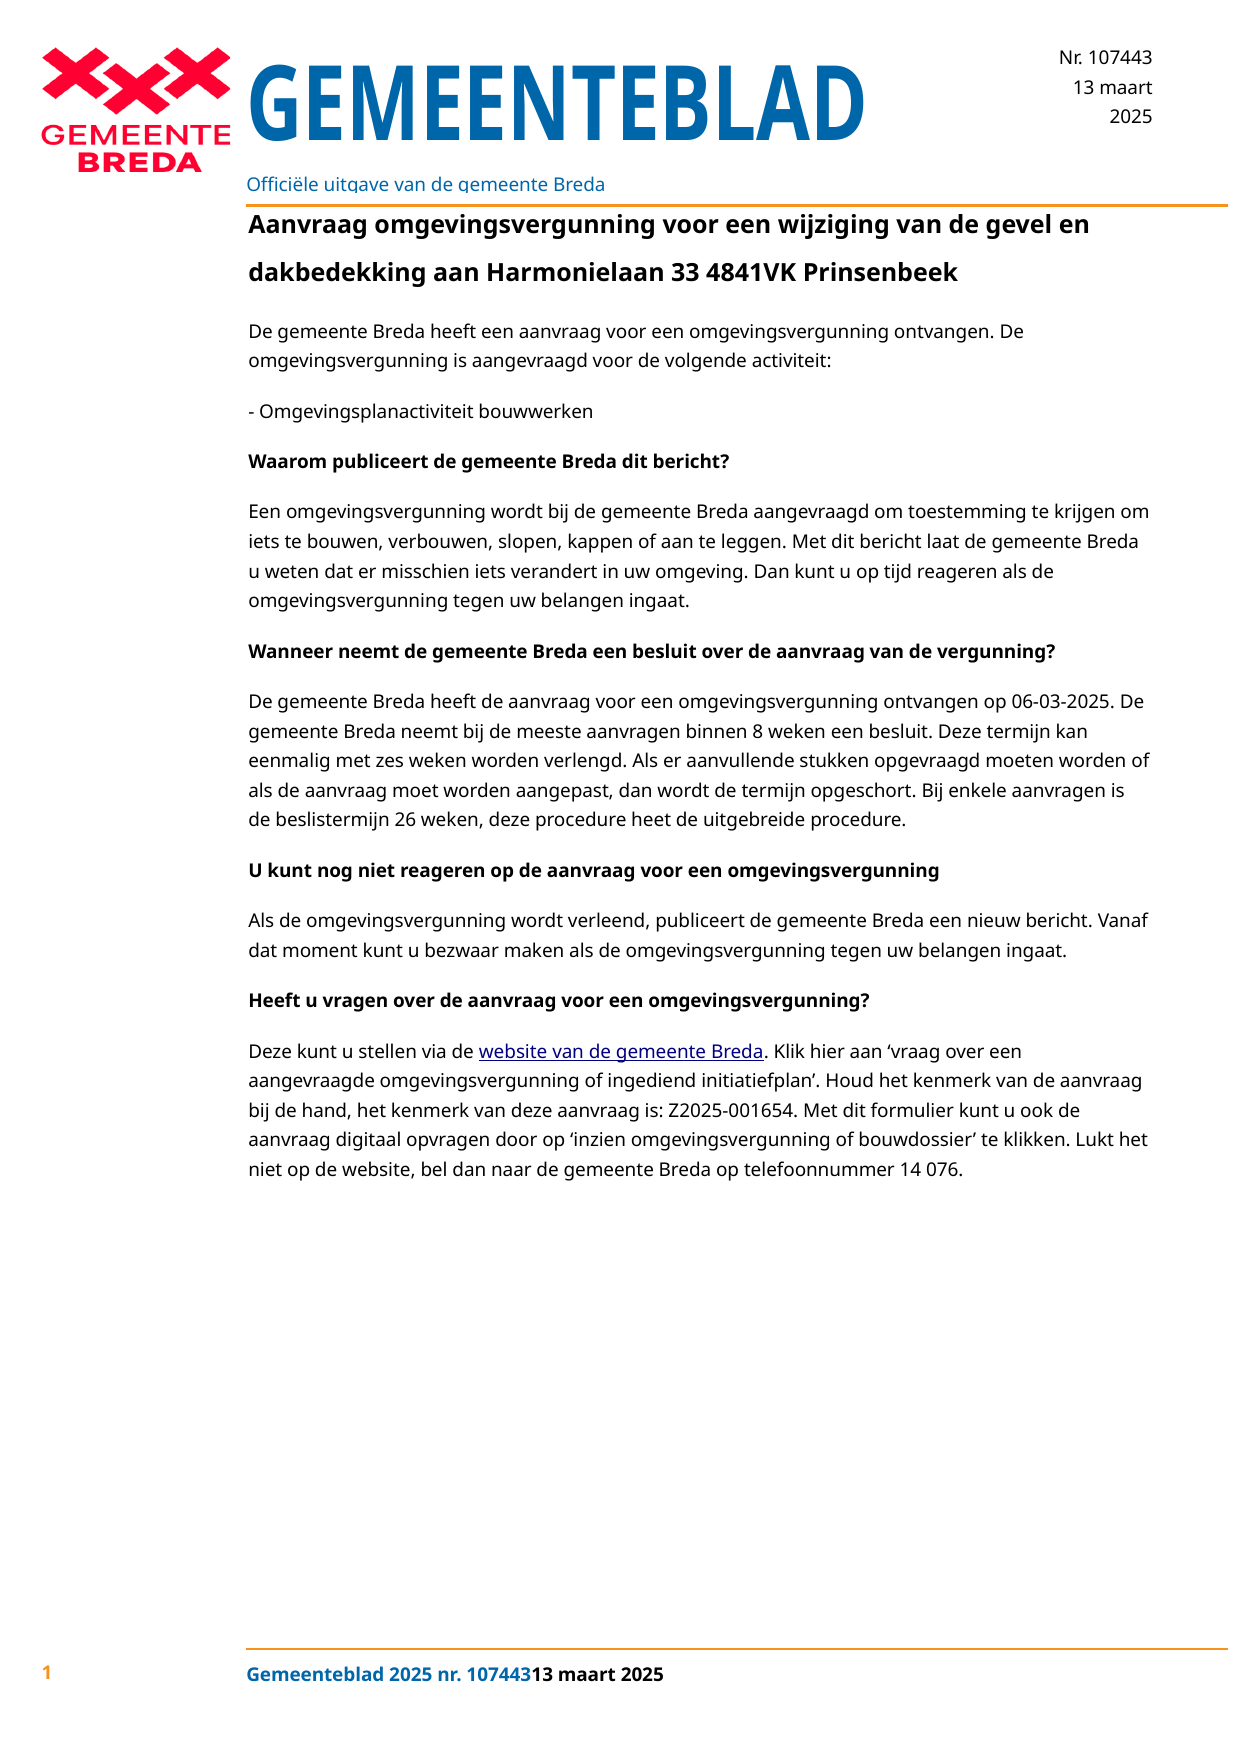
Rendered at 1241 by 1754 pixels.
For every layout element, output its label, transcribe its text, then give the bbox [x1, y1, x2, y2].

picture [41, 47, 231, 172]
text De gemeente Breda heeft de aanvraag voor een omgevingsvergunning ontvangen op 06-03-2025. De gemeente Breda neemt bij de meeste aanvragen binnen 8 weken een besluit. Deze termijn kan eenmalig met zes weken worden verlengd. Als er aanvullende stukken opgevraagd moeten worden of als de aanvraag moet worden aangepast, dan wordt de termijn opgeschort. Bij enkele aanvragen is de beslistermijn 26 weken, deze procedure heet de uitgebreide procedure. [248, 688, 1152, 832]
text Heeft u vragen over de aanvraag voor een omgevingsvergunning? [248, 987, 1152, 1013]
text Waarom publiceert de gemeente Breda dit bericht? [248, 448, 1152, 474]
text De gemeente Breda heeft een aanvraag voor een omgevingsvergunning ontvangen. De omgevingsvergunning is aangevraagd voor de volgende activiteit: [248, 318, 1152, 373]
text U kunt nog niet reageren op de aanvraag voor een omgevingsvergunning [248, 857, 1152, 883]
text Als de omgevingsvergunning wordt verleend, publiceert de gemeente Breda een nieuw bericht. Vanaf dat moment kunt u bezwaar maken als de omgevingsvergunning tegen uw belangen ingaat. [248, 907, 1152, 963]
text Een omgevingsvergunning wordt bij de gemeente Breda aangevraagd om toestemming te krijgen om iets te bouwen, verbouwen, slopen, kappen of aan te leggen. Met dit bericht laat de gemeente Breda u weten dat er misschien iets verandert in uw omgeving. Dan kunt u op tijd reageren als de omgevingsvergunning tegen uw belangen ingaat. [248, 499, 1152, 613]
text Deze kunt u stellen via de website van de gemeente Breda. Klik hier aan ‘vraag over een aangevraagde omgevingsvergunning of ingediend initiatiefplan’. Houd het kenmerk van de aanvraag bij de hand, het kenmerk van deze aanvraag is: Z2025-001654. Met dit formulier kunt u ook de aanvraag digitaal opvragen door op ‘inzien omgevingsvergunning of bouwdossier’ te klikken. Lukt het niet op de website, bel dan naar de gemeente Breda op telefoonnummer 14 076. [248, 1038, 1152, 1182]
text Aanvraag omgevingsvergunning voor een wijziging van de gevel en dakbedekking aan Harmonielaan 33 4841VK Prinsenbeek [248, 207, 1152, 288]
text Wanneer neemt de gemeente Breda een besluit over de aanvraag van de vergunning? [248, 638, 1152, 664]
text - Omgevingsplanactiviteit bouwwerken [248, 398, 1152, 424]
